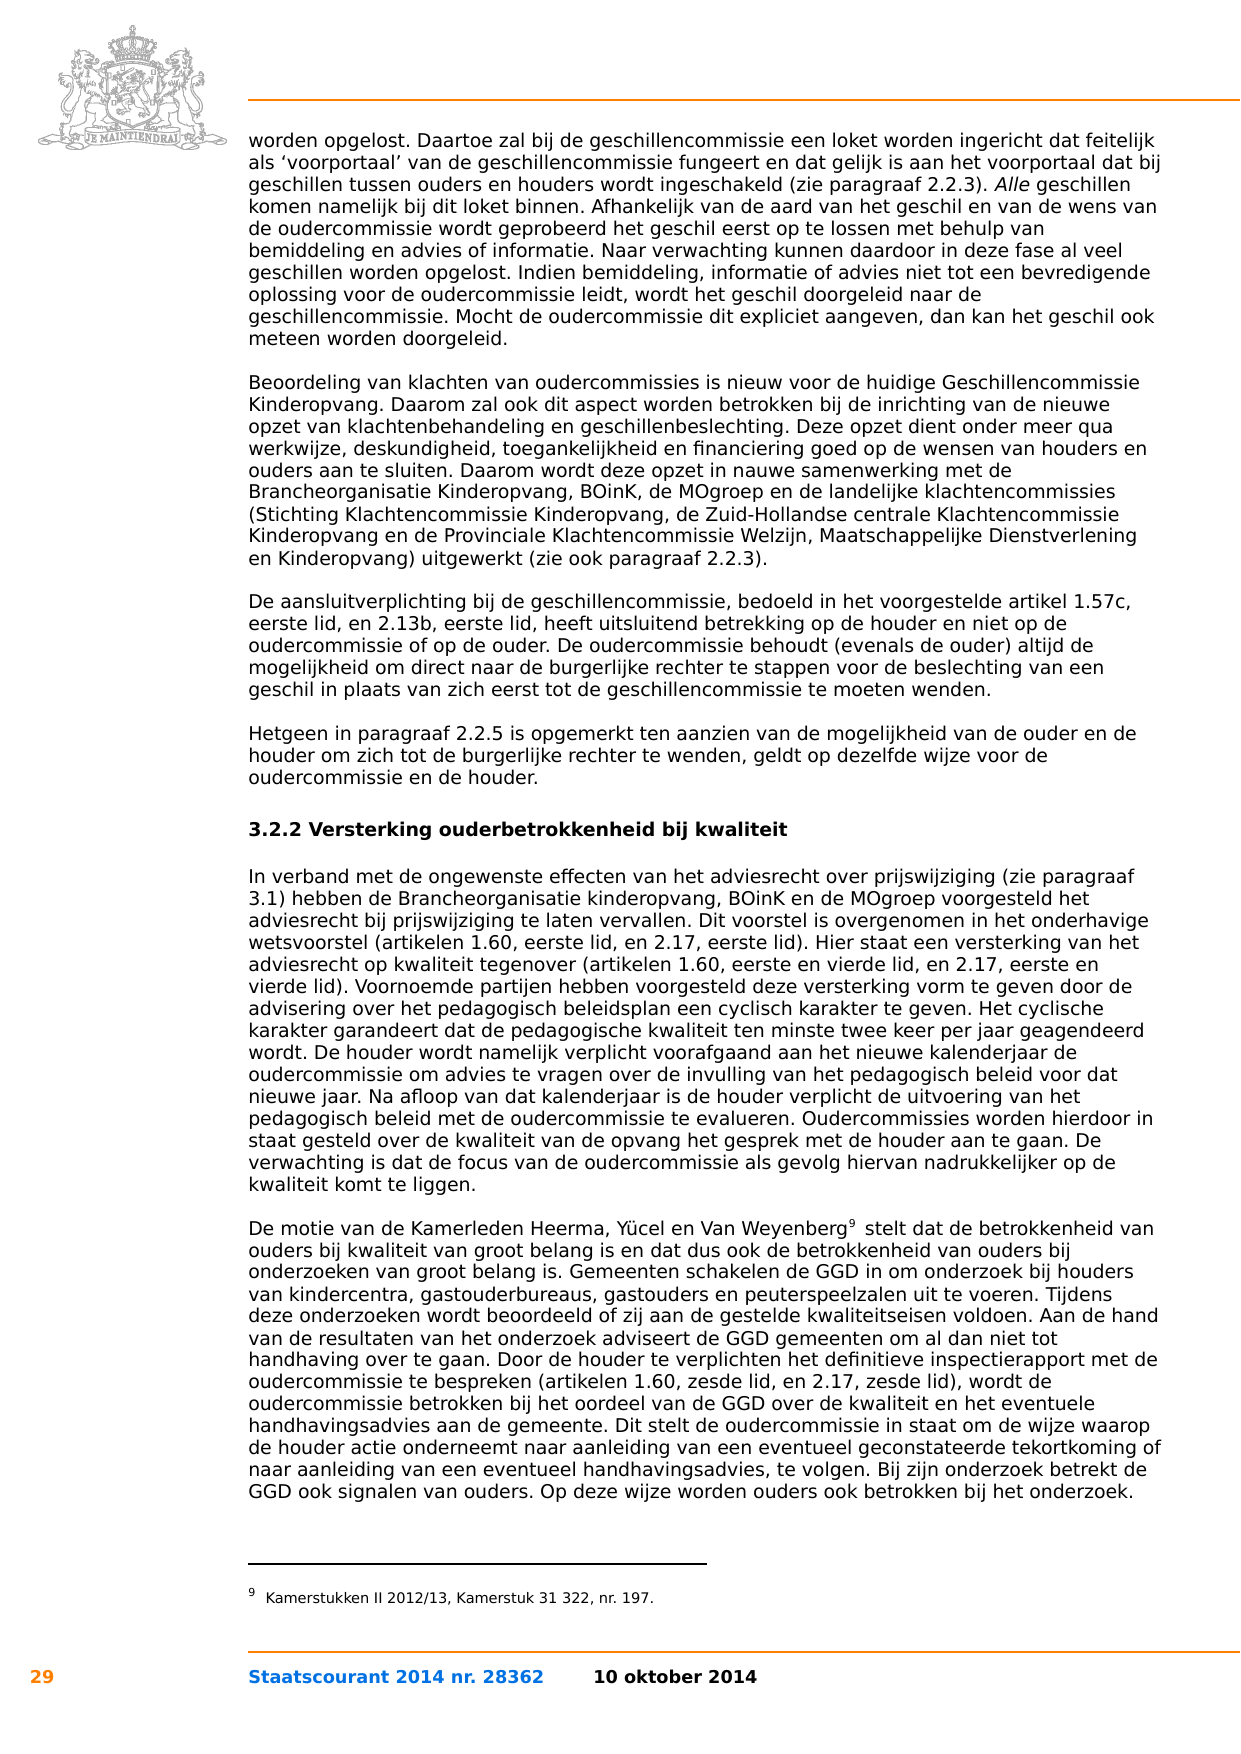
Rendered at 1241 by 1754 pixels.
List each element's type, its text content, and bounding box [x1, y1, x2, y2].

text De aansluitverplichting bij de geschillencommissie, bedoeld in het voorgestelde artikel 1.57c, eerste lid, en 2.13b, eerste lid, heeft uitsluitend betrekking op de houder en niet op de oudercommissie of op de ouder. De oudercommissie behoudt (evenals de ouder) altijd de mogelijkheid om direct naar de burgerlijke rechter te stappen voor de beslechting van een geschil in plaats van zich eerst tot de geschillencommissie te moeten wenden. [248, 591, 1163, 701]
text Beoordeling van klachten van oudercommissies is nieuw voor de huidige Geschillencommissie Kinderopvang. Daarom zal ook dit aspect worden betrokken bij de inrichting van de nieuwe opzet van klachtenbehandeling en geschillenbeslechting. Deze opzet dient onder meer qua werkwijze, deskundigheid, toegankelijkheid en financiering goed op de wensen van houders en ouders aan te sluiten. Daarom wordt deze opzet in nauwe samenwerking met de Brancheorganisatie Kinderopvang, BOinK, de MOgroep en de landelijke klachtencommissies (Stichting Klachtencommissie Kinderopvang, de Zuid-Hollandse centrale Klachtencommissie Kinderopvang en de Provinciale Klachtencommissie Welzijn, Maatschappelijke Dienstverlening en Kinderopvang) uitgewerkt (zie ook paragraaf 2.2.3). [248, 372, 1163, 569]
text Kamerstukken II 2012/13, Kamerstuk 31 322, nr. 197. [248, 1586, 1163, 1608]
text De motie van de Kamerleden Heerma, Yücel en Van Weyenberg stelt dat de betrokkenheid van ouders bij kwaliteit van groot belang is en dat dus ook de betrokkenheid van ouders bij onderzoeken van groot belang is. Gemeenten schakelen de GGD in om onderzoek bij houders van kindercentra, gastouderbureaus, gastouders en peuterspeelzalen uit te voeren. Tijdens deze onderzoeken wordt beoordeeld of zij aan de gestelde kwaliteitseisen voldoen. Aan de hand van de resultaten van het onderzoek adviseert de GGD gemeenten om al dan niet tot handhaving over te gaan. Door de houder te verplichten het definitieve inspectierapport met de oudercommissie te bespreken (artikelen 1.60, zesde lid, en 2.17, zesde lid), wordt de oudercommissie betrokken bij het oordeel van de GGD over de kwaliteit en het eventuele handhavingsadvies aan de gemeente. Dit stelt de oudercommissie in staat om de wijze waarop de houder actie onderneemt naar aanleiding van een eventueel geconstateerde tekortkoming of naar aanleiding van een eventueel handhavingsadvies, te volgen. Bij zijn onderzoek betrekt de GGD ook signalen van ouders. Op deze wijze worden ouders ook betrokken bij het onderzoek. [248, 1217, 1163, 1503]
text In verband met de ongewenste effecten van het adviesrecht over prijswijziging (zie paragraaf 3.1) hebben de Brancheorganisatie kinderopvang, BOinK en de MOgroep voorgesteld het adviesrecht bij prijswijziging te laten vervallen. Dit voorstel is overgenomen in het onderhavige wetsvoorstel (artikelen 1.60, eerste lid, en 2.17, eerste lid). Hier staat een versterking van het adviesrecht op kwaliteit tegenover (artikelen 1.60, eerste en vierde lid, en 2.17, eerste en vierde lid). Voornoemde partijen hebben voorgesteld deze versterking vorm te geven door de advisering over het pedagogisch beleidsplan een cyclisch karakter te geven. Het cyclische karakter garandeert dat de pedagogische kwaliteit ten minste twee keer per jaar geagendeerd wordt. De houder wordt namelijk verplicht voorafgaand aan het nieuwe kalenderjaar de oudercommissie om advies te vragen over de invulling van het pedagogisch beleid voor dat nieuwe jaar. Na afloop van dat kalenderjaar is de houder verplicht de uitvoering van het pedagogisch beleid met de oudercommissie te evalueren. Oudercommissies worden hierdoor in staat gesteld over de kwaliteit van de opvang het gesprek met de houder aan te gaan. De verwachting is dat de focus van de oudercommissie als gevolg hiervan nadrukkelijker op de kwaliteit komt te liggen. [248, 866, 1163, 1196]
text worden opgelost. Daartoe zal bij de geschillencommissie een loket worden ingericht dat feitelijk als ‘voorportaal’ van de geschillencommissie fungeert en dat gelijk is aan het voorportaal dat bij geschillen tussen ouders en houders wordt ingeschakeld (zie paragraaf 2.2.3). Alle geschillen komen namelijk bij dit loket binnen. Afhankelijk van de aard van het geschil en van de wens van de oudercommissie wordt geprobeerd het geschil eerst op te lossen met behulp van bemiddeling en advies of informatie. Naar verwachting kunnen daardoor in deze fase al veel geschillen worden opgelost. Indien bemiddeling, informatie of advies niet tot een bevredigende oplossing voor de oudercommissie leidt, wordt het geschil doorgeleid naar de geschillencommissie. Mocht de oudercommissie dit expliciet aangeven, dan kan het geschil ook meteen worden doorgeleid. [248, 130, 1163, 350]
picture [38, 25, 227, 150]
subtitle 3.2.2 Versterking ouderbetrokkenheid bij kwaliteit [248, 819, 1163, 841]
text Hetgeen in paragraaf 2.2.5 is opgemerkt ten aanzien van de mogelijkheid van de ouder en de houder om zich tot de burgerlijke rechter te wenden, geldt op dezelfde wijze voor de oudercommissie en de houder. [248, 723, 1163, 789]
